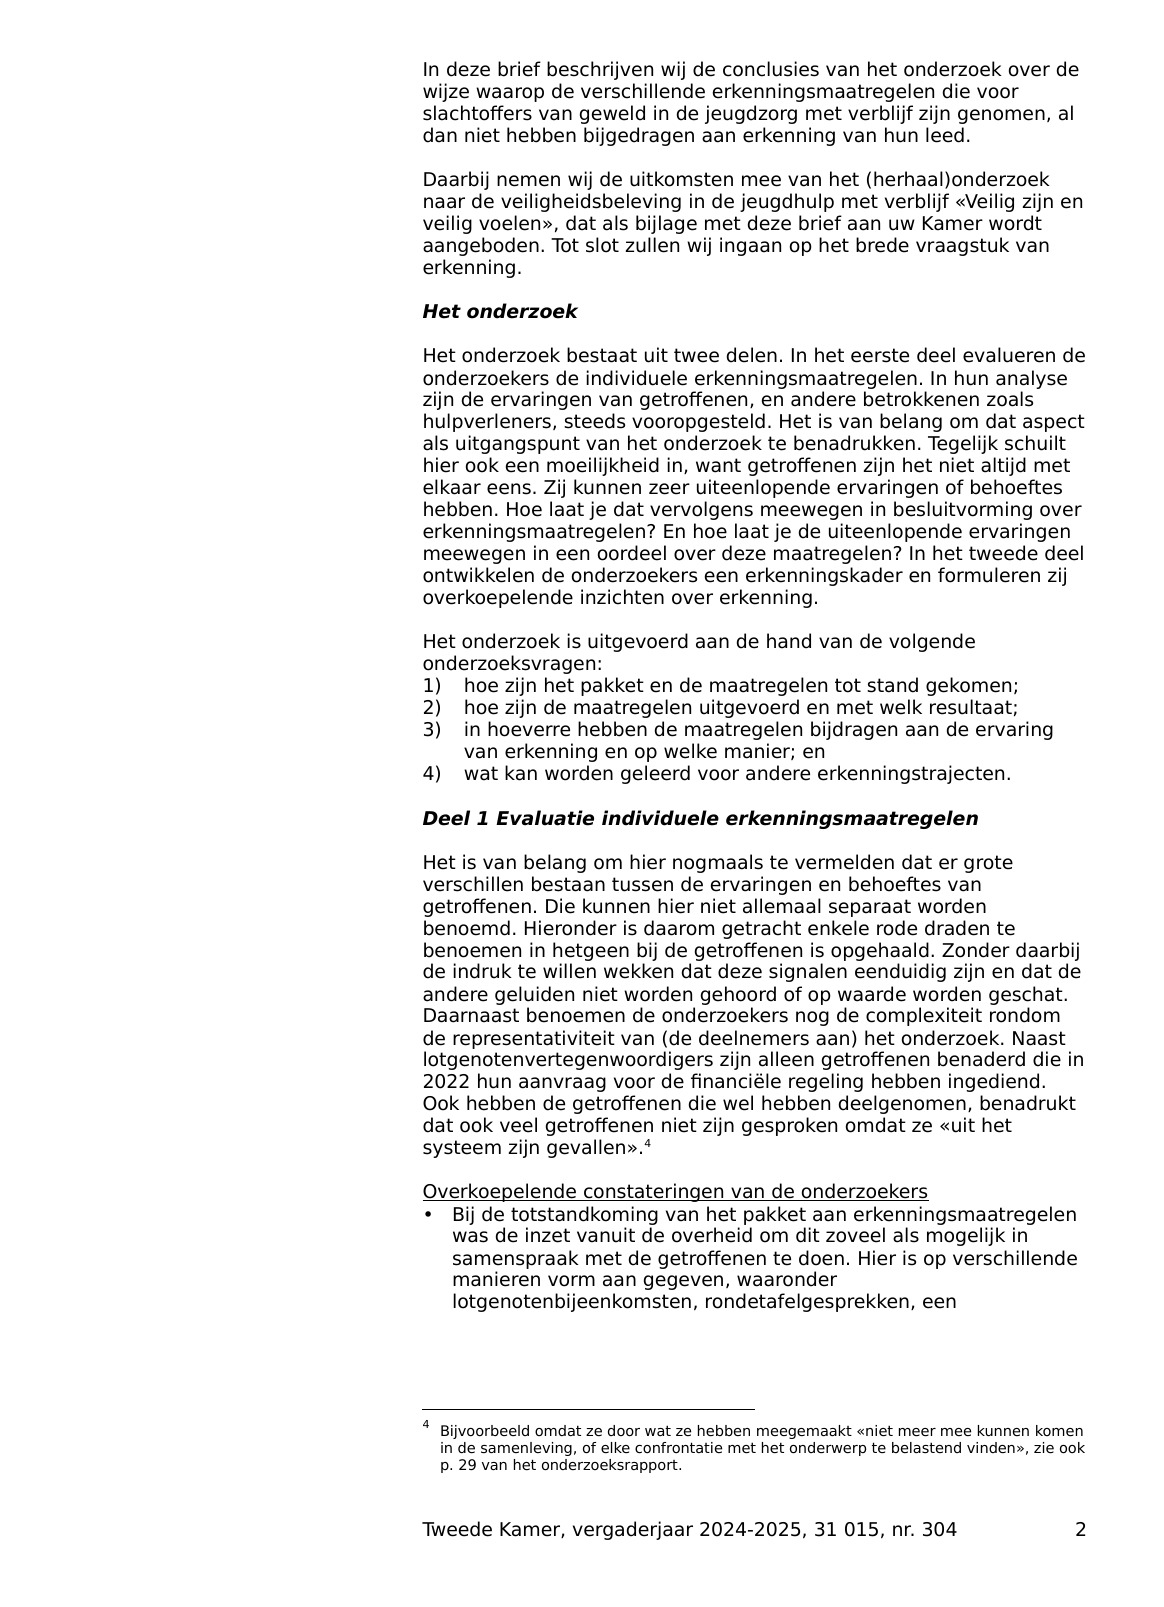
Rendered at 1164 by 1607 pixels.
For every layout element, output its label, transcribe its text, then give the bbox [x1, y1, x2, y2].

text Daarbij nemen wij de uitkomsten mee van het (herhaal)onderzoek naar de veiligheidsbeleving in de jeugdhulp met verblijf «Veilig zijn en veilig voelen», dat als bijlage met deze brief aan uw Kamer wordt aangeboden. Tot slot zullen wij ingaan op het brede vraagstuk van erkenning. [422, 169, 1087, 279]
subtitle Deel 1 Evaluatie individuele erkenningsmaatregelen [422, 807, 1087, 829]
text 2) hoe zijn de maatregelen uitgevoerd en met welk resultaat; [422, 697, 1087, 719]
text 3) in hoeverre hebben de maatregelen bijdragen aan de ervaring van erkenning en op welke manier; en [422, 719, 1087, 763]
text 1) hoe zijn het pakket en de maatregelen tot stand gekomen; [422, 675, 1087, 697]
text Bijvoorbeeld omdat ze door wat ze hebben meegemaakt «niet meer mee kunnen komen in de samenleving, of elke confrontatie met het onderwerp te belastend vinden», zie ook p. 29 van het onderzoeksrapport. [422, 1418, 1087, 1474]
text Het onderzoek is uitgevoerd aan de hand van de volgende onderzoeksvragen: [422, 631, 1087, 675]
text Het is van belang om hier nogmaals te vermelden dat er grote verschillen bestaan tussen de ervaringen en behoeftes van getroffenen. Die kunnen hier niet allemaal separaat worden benoemd. Hieronder is daarom getracht enkele rode draden te benoemen in hetgeen bij de getroffenen is opgehaald. Zonder daarbij de indruk te willen wekken dat deze signalen eenduidig zijn en dat de andere geluiden niet worden gehoord of op waarde worden geschat. Daarnaast benoemen de onderzoekers nog de complexiteit rondom de representativiteit van (de deelnemers aan) het onderzoek. Naast lotgenotenvertegenwoordigers zijn alleen getroffenen benaderd die in 2022 hun aanvraag voor de financiële regeling hebben ingediend. Ook hebben de getroffenen die wel hebben deelgenomen, benadrukt dat ook veel getroffenen niet zijn gesproken omdat ze «uit het systeem zijn gevallen». [422, 852, 1087, 1159]
text Het onderzoek bestaat uit twee delen. In het eerste deel evalueren de onderzoekers de individuele erkenningsmaatregelen. In hun analyse zijn de ervaringen van getroffenen, en andere betrokkenen zoals hulpverleners, steeds vooropgesteld. Het is van belang om dat aspect als uitgangspunt van het onderzoek te benadrukken. Tegelijk schuilt hier ook een moeilijkheid in, want getroffenen zijn het niet altijd met elkaar eens. Zij kunnen zeer uiteenlopende ervaringen of behoeftes hebben. Hoe laat je dat vervolgens meewegen in besluitvorming over erkenningsmaatregelen? En hoe laat je de uiteenlopende ervaringen meewegen in een oordeel over deze maatregelen? In het tweede deel ontwikkelen de onderzoekers een erkenningskader en formuleren zij overkoepelende inzichten over erkenning. [422, 345, 1087, 609]
text In deze brief beschrijven wij de conclusies van het onderzoek over de wijze waarop de verschillende erkenningsmaatregelen die voor slachtoffers van geweld in de jeugdzorg met verblijf zijn genomen, al dan niet hebben bijgedragen aan erkenning van hun leed. [422, 59, 1087, 147]
subtitle Het onderzoek [422, 301, 1087, 323]
text • Bij de totstandkoming van het pakket aan erkenningsmaatregelen was de inzet vanuit de overheid om dit zoveel als mogelijk in samenspraak met de getroffenen te doen. Hier is op verschillende manieren vorm aan gegeven, waaronder lotgenotenbijeenkomsten, rondetafelgesprekken, een [422, 1203, 1087, 1313]
subtitle Overkoepelende constateringen van de onderzoekers [422, 1181, 1087, 1203]
text 4) wat kan worden geleerd voor andere erkenningstrajecten. [422, 763, 1087, 785]
